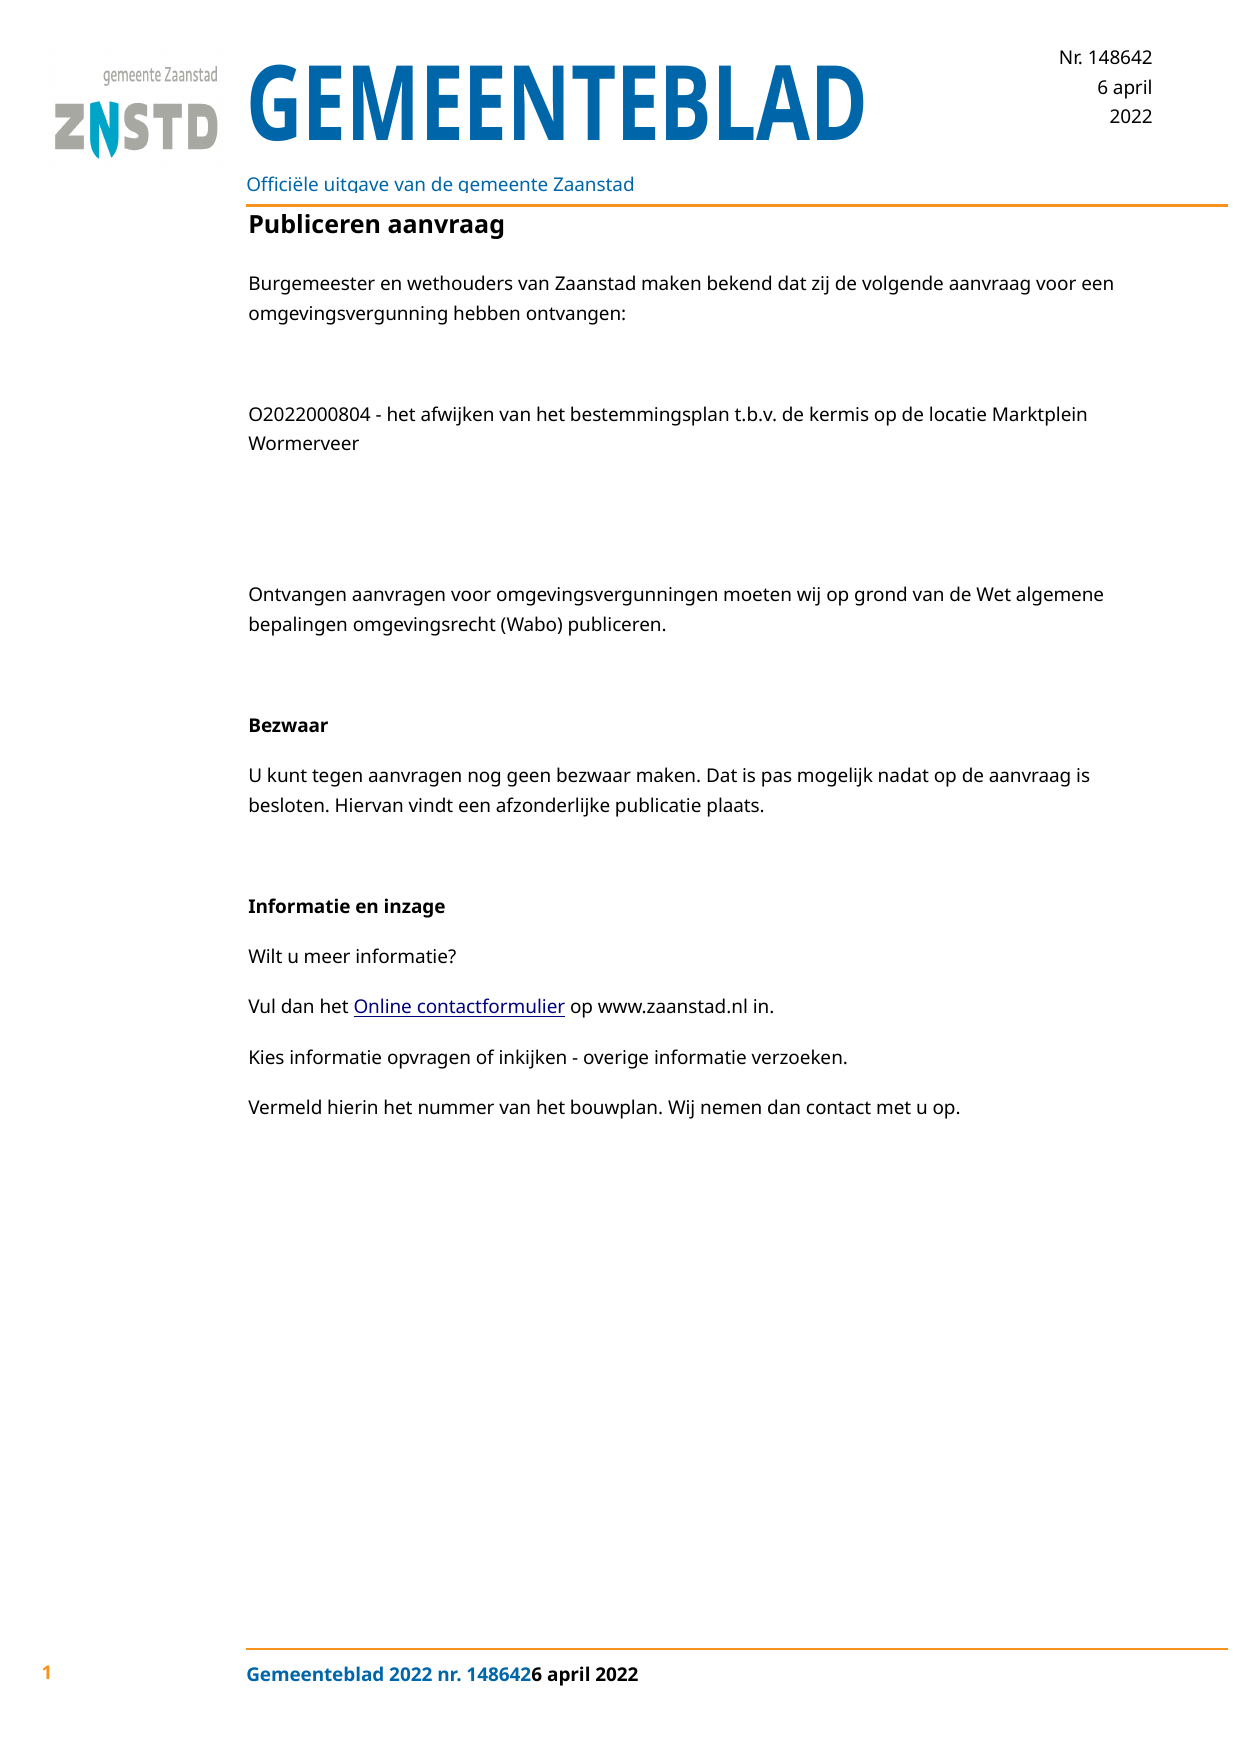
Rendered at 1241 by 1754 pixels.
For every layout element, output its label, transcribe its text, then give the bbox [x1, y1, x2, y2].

text O2022000804 - het afwijken van het bestemmingsplan t.b.v. de kermis op de locatie Marktplein Wormerveer [248, 401, 1152, 456]
text Wilt u meer informatie? [248, 943, 1152, 969]
text Publiceren aanvraag [248, 207, 1152, 241]
text Vermeld hierin het nummer van het bouwplan. Wij nemen dan contact met u op. [248, 1094, 1152, 1120]
text U kunt tegen aanvragen nog geen bezwaar maken. Dat is pas mogelijk nadat op de aanvraag is besloten. Hiervan vindt een afzonderlijke publicatie plaats. [248, 762, 1152, 818]
text Vul dan het Online contactformulier op www.zaanstad.nl in. [248, 994, 1152, 1019]
text Burgemeester en wethouders van Zaanstad maken bekend dat zij de volgende aanvraag voor een omgevingsvergunning hebben ontvangen: [248, 270, 1152, 326]
text Bezwaar [248, 712, 1152, 738]
text Ontvangen aanvragen voor omgevingsvergunningen moeten wij op grond van de Wet algemene bepalingen omgevingsrecht (Wabo) publiceren. [248, 582, 1152, 637]
text Informatie en inzage [248, 893, 1152, 918]
text Kies informatie opvragen of inkijken - overige informatie verzoeken. [248, 1044, 1152, 1070]
picture [41, 47, 231, 172]
